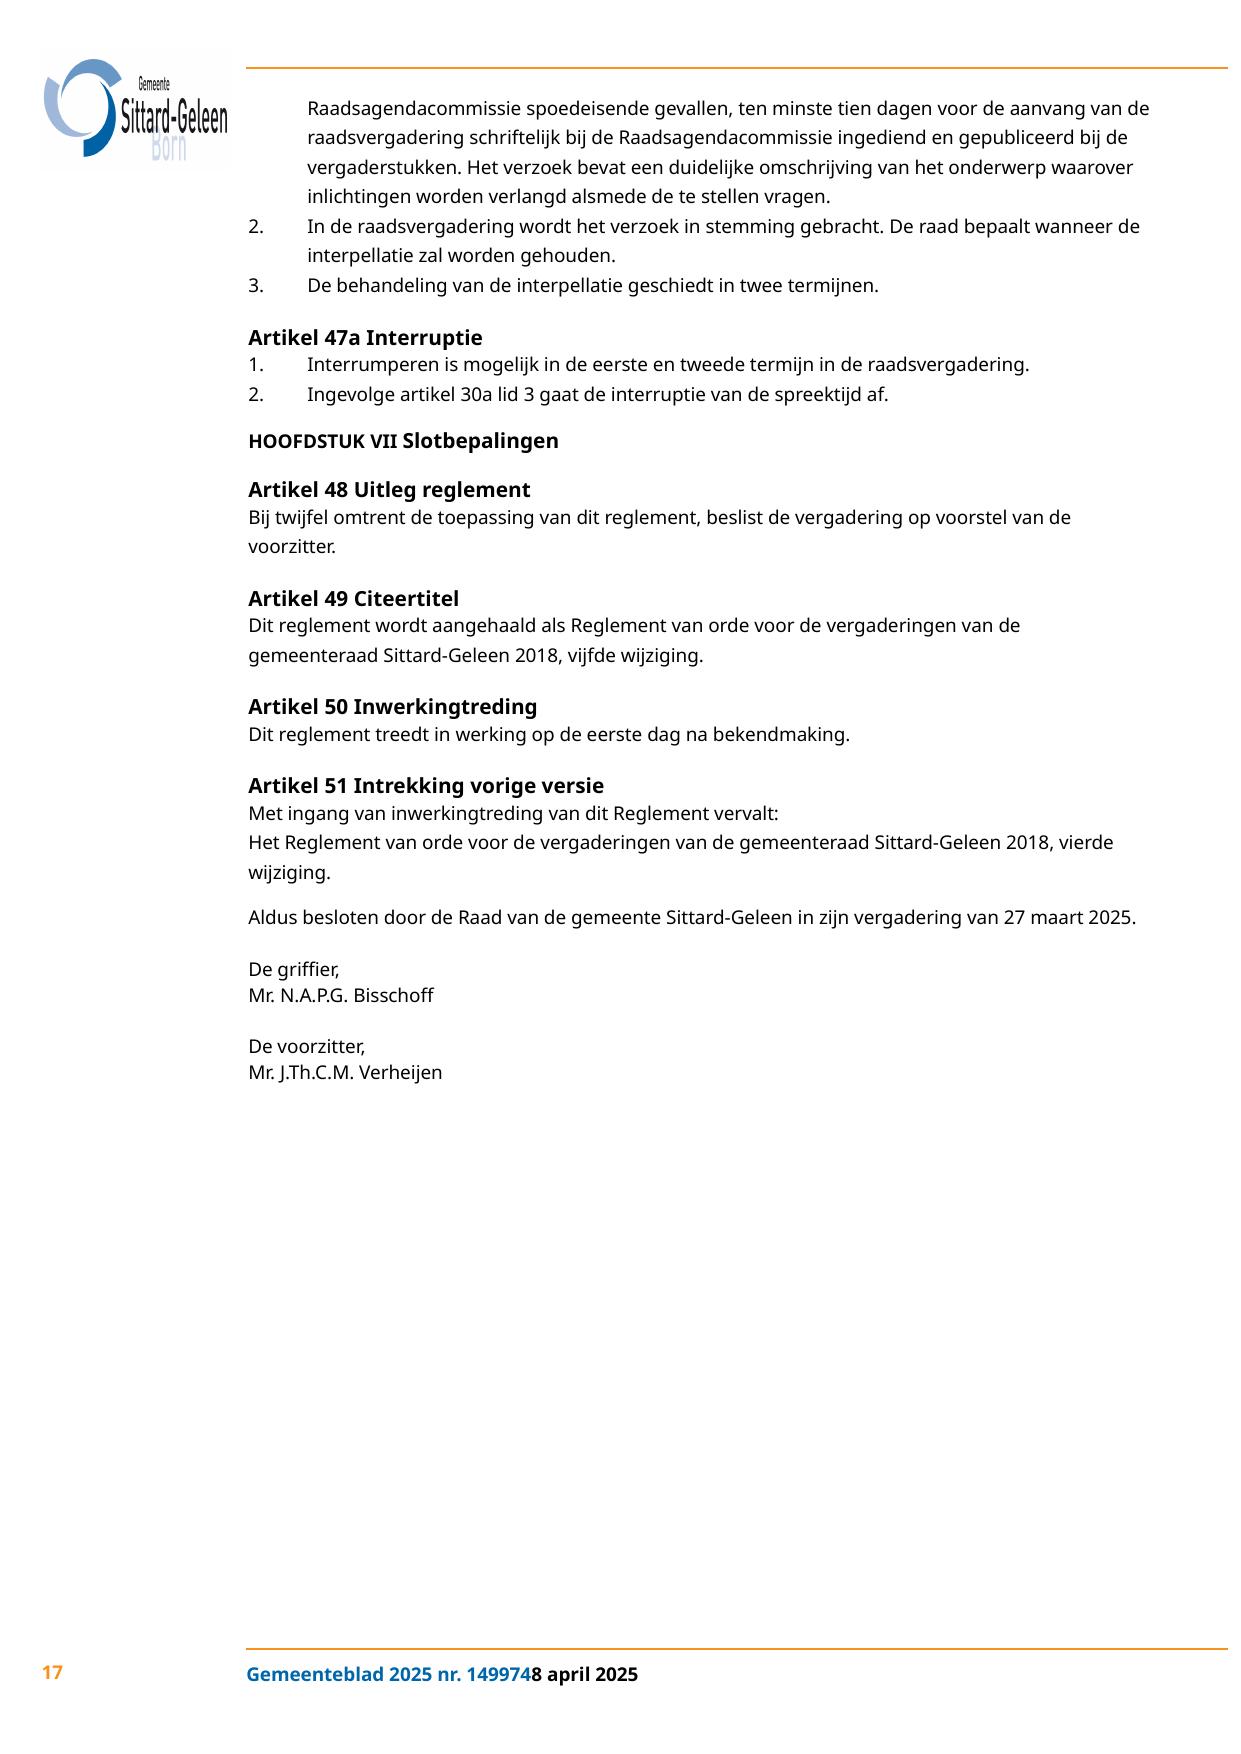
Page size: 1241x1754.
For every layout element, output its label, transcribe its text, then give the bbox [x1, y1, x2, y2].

text Artikel 50 Inwerkingtreding [248, 692, 1152, 721]
text Artikel 47a Interruptie [248, 323, 1152, 351]
text Dit reglement wordt aangehaald als Reglement van orde voor de vergaderingen van de gemeenteraad Sittard-Geleen 2018, vijfde wijziging. [248, 612, 1152, 668]
list Interrumperen is mogelijk in de eerste en tweede termijn in de raadsvergadering. [248, 351, 1152, 377]
text De voorzitter, [248, 1033, 1152, 1059]
text Artikel 49 Citeertitel [248, 584, 1152, 612]
text Het Reglement van orde voor de vergaderingen van de gemeenteraad Sittard-Geleen 2018, vierde wijziging. [248, 829, 1152, 885]
text Artikel 51 Intrekking vorige versie [248, 771, 1152, 800]
text Bij twijfel omtrent de toepassing van dit reglement, beslist de vergadering op voorstel van de voorzitter. [248, 504, 1152, 559]
text Mr. J.Th.C.M. Verheijen [248, 1059, 1152, 1085]
text De griffier, [248, 956, 1152, 982]
text Mr. N.A.P.G. Bisschoff [248, 982, 1152, 1007]
text Artikel 48 Uitleg reglement [248, 476, 1152, 504]
list Ingevolge artikel 30a lid 3 gaat de interruptie van de spreektijd af. [248, 381, 1152, 406]
text Aldus besloten door de Raad van de gemeente Sittard-Geleen in zijn vergadering van 27 maart 2025. [248, 904, 1152, 930]
text HOOFDSTUK VII Slotbepalingen [248, 426, 1152, 455]
text Dit reglement treedt in werking op de eerste dag na bekendmaking. [248, 721, 1152, 747]
picture [41, 47, 231, 172]
list In de raadsvergadering wordt het verzoek in stemming gebracht. De raad bepaalt wanneer de interpellatie zal worden gehouden. [248, 213, 1152, 268]
list De behandeling van de interpellatie geschiedt in twee termijnen. [248, 272, 1152, 298]
text Met ingang van inwerkingtreding van dit Reglement vervalt: [248, 800, 1152, 826]
list Raadsagendacommissie spoedeisende gevallen, ten minste tien dagen voor de aanvang van de raadsvergadering schriftelijk bij de Raadsagendacommissie ingediend en gepubliceerd bij de vergaderstukken. Het verzoek bevat een duidelijke omschrijving van het onderwerp waarover inlichtingen worden verlangd alsmede de te stellen vragen. [248, 95, 1152, 209]
